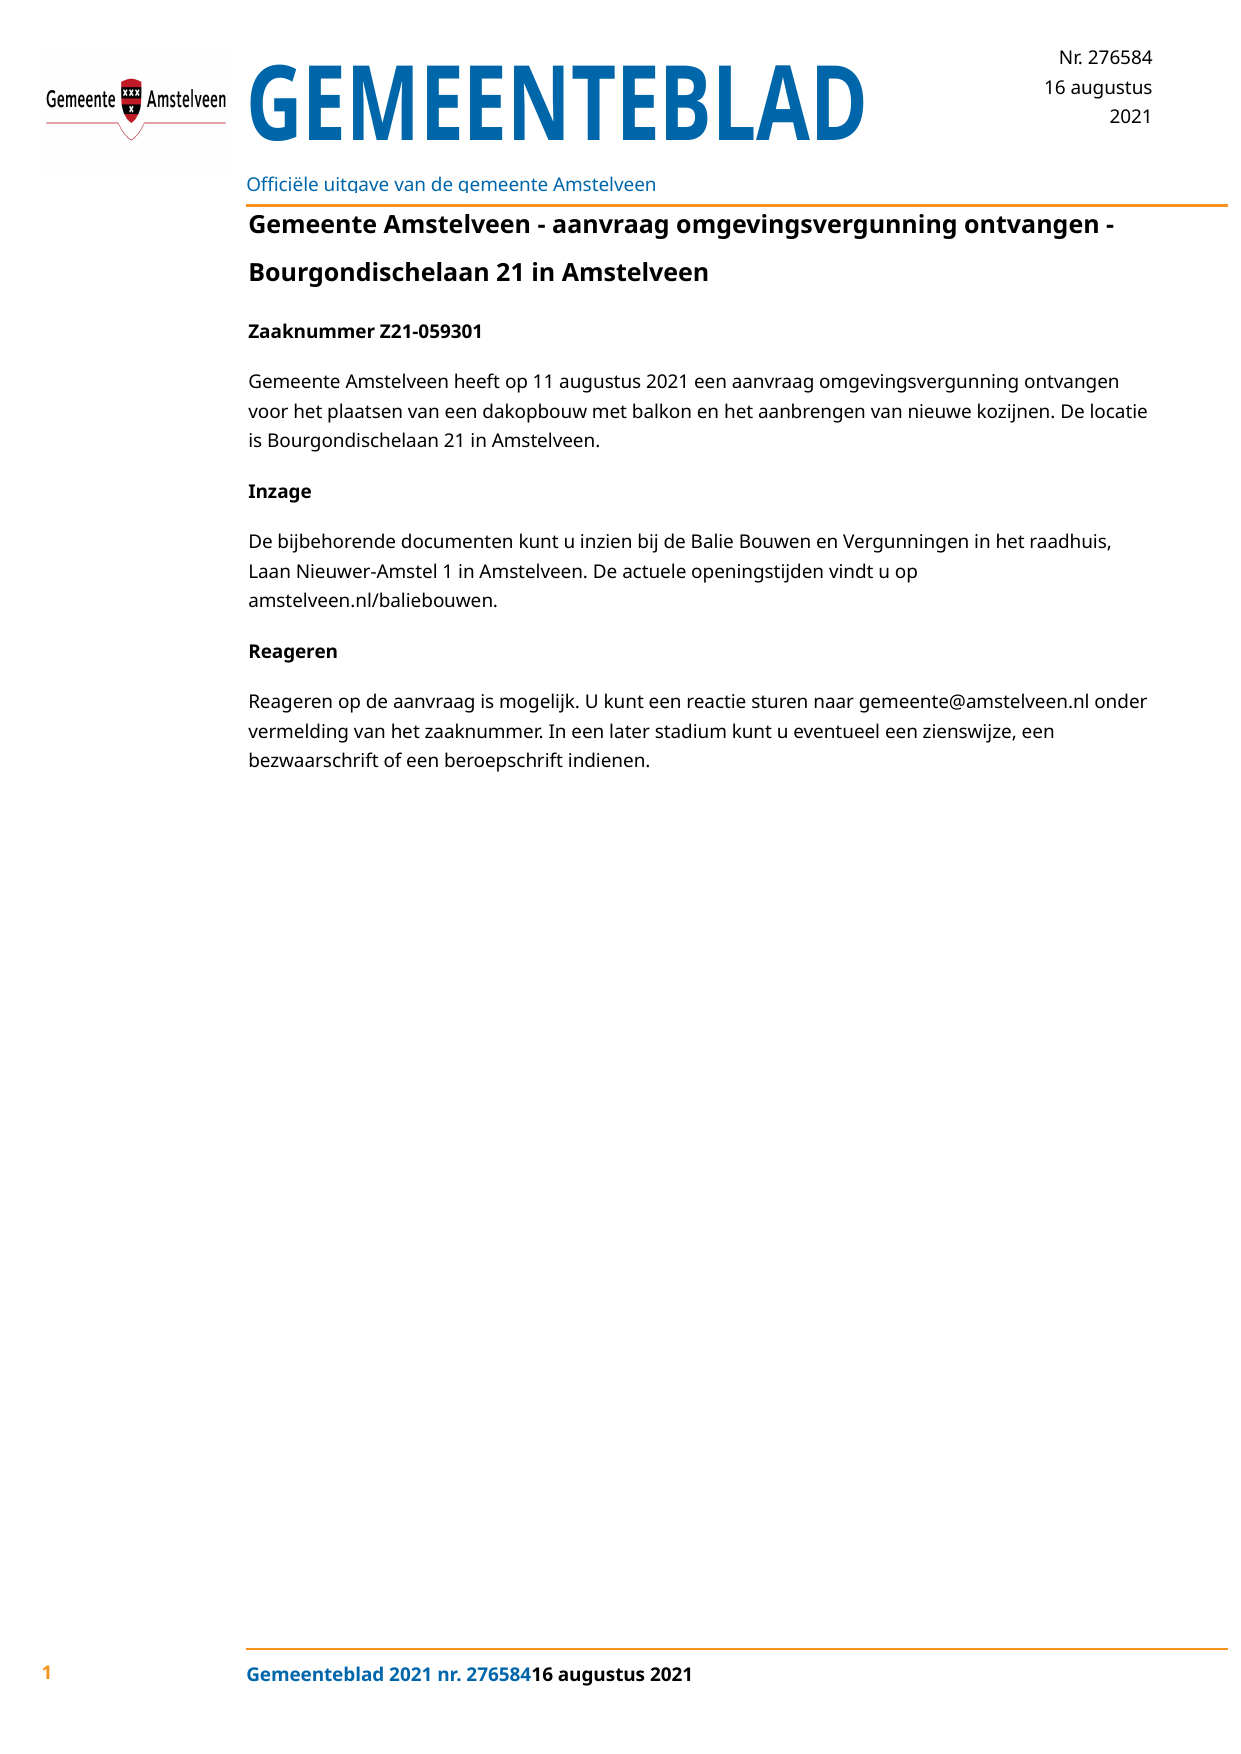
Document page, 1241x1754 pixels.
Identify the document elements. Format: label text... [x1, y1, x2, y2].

text De bijbehorende documenten kunt u inzien bij de Balie Bouwen en Vergunningen in het raadhuis, Laan Nieuwer-Amstel 1 in Amstelveen. De actuele openingstijden vindt u op amstelveen.nl/baliebouwen. [248, 528, 1152, 613]
text Reageren [248, 638, 1152, 664]
text Zaaknummer Z21-059301 [248, 318, 1152, 344]
text Gemeente Amstelveen heeft op 11 augustus 2021 een aanvraag omgevingsvergunning ontvangen voor het plaatsen van een dakopbouw met balkon en het aanbrengen van nieuwe kozijnen. De locatie is Bourgondischelaan 21 in Amstelveen. [248, 368, 1152, 453]
text Reageren op de aanvraag is mogelijk. U kunt een reactie sturen naar gemeente@amstelveen.nl onder vermelding van het zaaknummer. In een later stadium kunt u eventueel een zienswijze, een bezwaarschrift of een beroepschrift indienen. [248, 688, 1152, 773]
picture [41, 47, 231, 172]
text Gemeente Amstelveen - aanvraag omgevingsvergunning ontvangen - Bourgondischelaan 21 in Amstelveen [248, 207, 1152, 288]
text Inzage [248, 478, 1152, 504]
